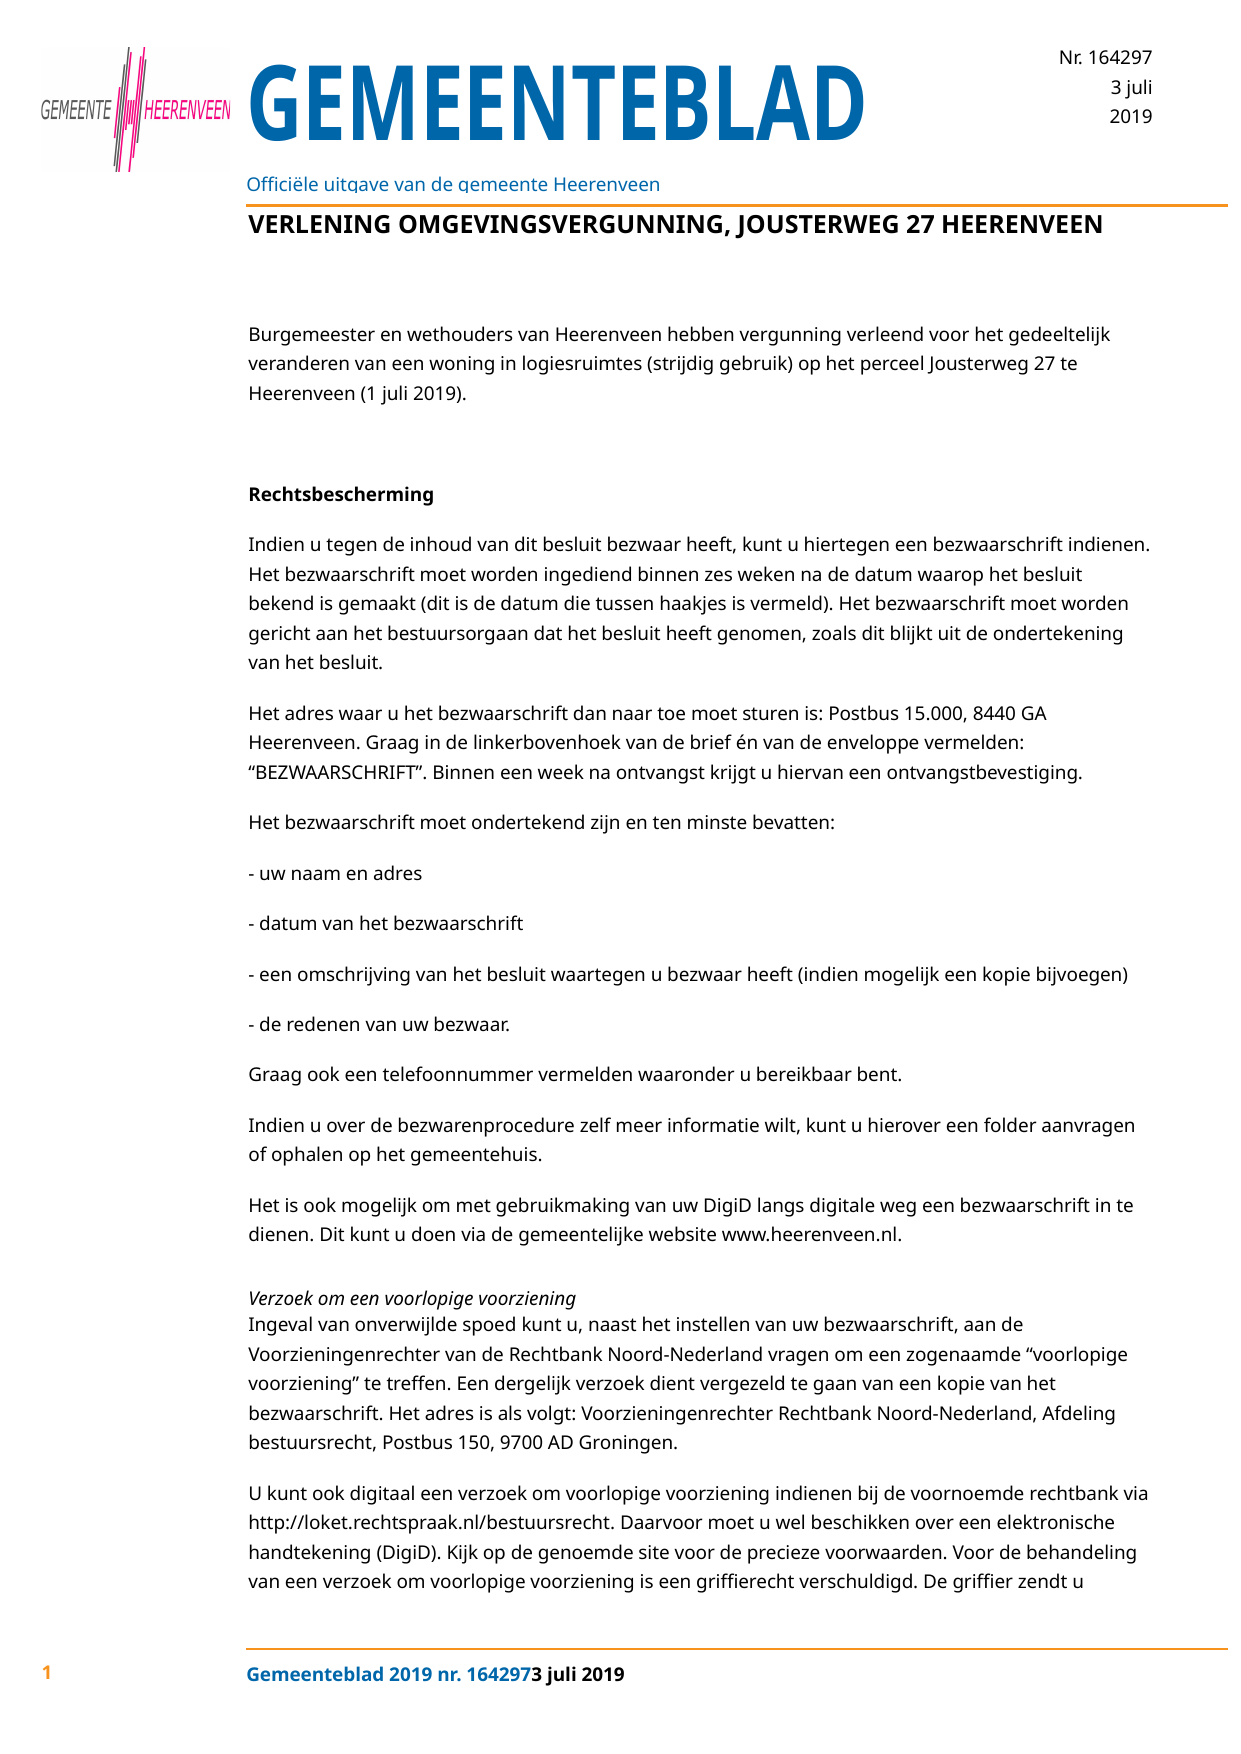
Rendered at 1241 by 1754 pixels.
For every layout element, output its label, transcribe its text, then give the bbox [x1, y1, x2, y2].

text Verzoek om een voorlopige voorziening [248, 1286, 1152, 1311]
text Rechtsbescherming [248, 481, 1152, 506]
text - uw naam en adres [248, 860, 1152, 886]
text Graag ook een telefoonnummer vermelden waaronder u bereikbaar bent. [248, 1062, 1152, 1087]
text - een omschrijving van het besluit waartegen u bezwaar heeft (indien mogelijk een kopie bijvoegen) [248, 961, 1152, 986]
text Indien u over de bezwarenprocedure zelf meer informatie wilt, kunt u hierover een folder aanvragen of ophalen op het gemeentehuis. [248, 1112, 1152, 1167]
text Het is ook mogelijk om met gebruikmaking van uw DigiD langs digitale weg een bezwaarschrift in te dienen. Dit kunt u doen via de gemeentelijke website www.heerenveen.nl. [248, 1192, 1152, 1247]
text - de redenen van uw bezwaar. [248, 1011, 1152, 1037]
text - datum van het bezwaarschrift [248, 910, 1152, 936]
text Burgemeester en wethouders van Heerenveen hebben vergunning verleend voor het gedeeltelijk veranderen van een woning in logiesruimtes (strijdig gebruik) op het perceel Jousterweg 27 te Heerenveen (1 juli 2019). [248, 321, 1152, 406]
text U kunt ook digitaal een verzoek om voorlopige voorziening indienen bij de voornoemde rechtbank via http://loket.rechtspraak.nl/bestuursrecht. Daarvoor moet u wel beschikken over een elektronische handtekening (DigiD). Kijk op de genoemde site voor de precieze voorwaarden. Voor de behandeling van een verzoek om voorlopige voorziening is een griffierecht verschuldigd. De griffier zendt u [248, 1480, 1152, 1594]
text VERLENING OMGEVINGSVERGUNNING, JOUSTERWEG 27 HEERENVEEN [248, 207, 1152, 241]
text Het adres waar u het bezwaarschrift dan naar toe moet sturen is: Postbus 15.000, 8440 GA Heerenveen. Graag in de linkerbovenhoek van de brief én van de enveloppe vermelden: “BEZWAARSCHRIFT”. Binnen een week na ontvangst krijgt u hiervan een ontvangstbevestiging. [248, 700, 1152, 785]
text Ingeval van onverwijlde spoed kunt u, naast het instellen van uw bezwaarschrift, aan de Voorzieningenrechter van de Rechtbank Noord-Nederland vragen om een zogenaamde “voorlopige voorziening” te treffen. Een dergelijk verzoek dient vergezeld te gaan van een kopie van het bezwaarschrift. Het adres is als volgt: Voorzieningenrechter Rechtbank Noord-Nederland, Afdeling bestuursrecht, Postbus 150, 9700 AD Groningen. [248, 1311, 1152, 1455]
text Indien u tegen de inhoud van dit besluit bezwaar heeft, kunt u hiertegen een bezwaarschrift indienen. Het bezwaarschrift moet worden ingediend binnen zes weken na de datum waarop het besluit bekend is gemaakt (dit is de datum die tussen haakjes is vermeld). Het bezwaarschrift moet worden gericht aan het bestuursorgaan dat het besluit heeft genomen, zoals dit blijkt uit de ondertekening van het besluit. [248, 531, 1152, 675]
text Het bezwaarschrift moet ondertekend zijn en ten minste bevatten: [248, 809, 1152, 835]
picture [41, 47, 231, 172]
